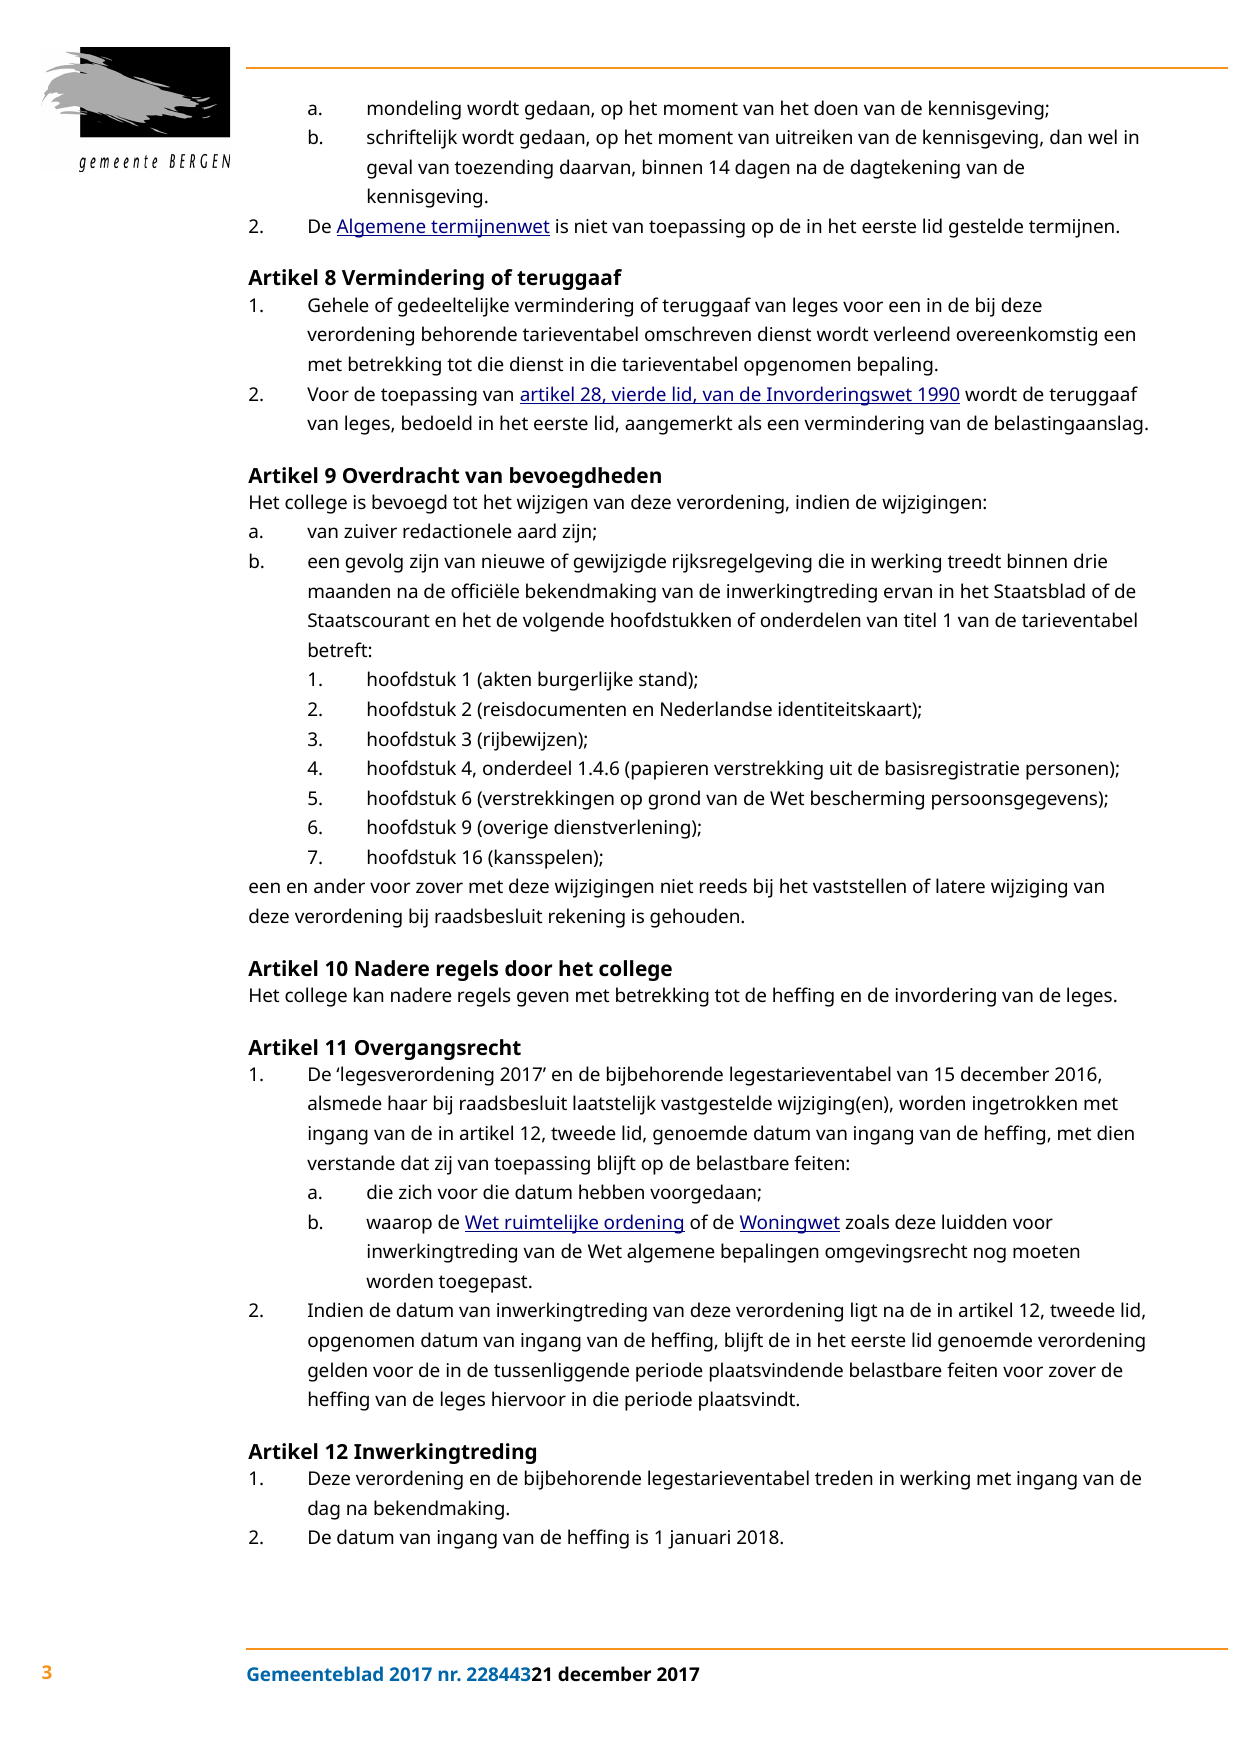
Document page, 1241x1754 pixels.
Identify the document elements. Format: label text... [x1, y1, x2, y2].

text Artikel 11 Overgangsrecht [248, 1033, 1152, 1061]
text een en ander voor zover met deze wijzigingen niet reeds bij het vaststellen of latere wijziging van deze verordening bij raadsbesluit rekening is gehouden. [248, 874, 1152, 929]
list Voor de toepassing van artikel 28, vierde lid, van de Invorderingswet 1990 wordt de teruggaaf van leges, bedoeld in het eerste lid, aangemerkt als een vermindering van de belastingaanslag. [248, 381, 1152, 436]
list waarop de Wet ruimtelijke ordening of de Woningwet zoals deze luidden voor inwerkingtreding van de Wet algemene bepalingen omgevingsrecht nog moeten worden toegepast. [307, 1209, 1152, 1294]
list De datum van ingang van de heffing is 1 januari 2018. [248, 1524, 1152, 1550]
list hoofdstuk 6 (verstrekkingen op grond van de Wet bescherming persoonsgegevens); [307, 785, 1152, 811]
text Artikel 9 Overdracht van bevoegdheden [248, 461, 1152, 489]
list hoofdstuk 4, onderdeel 1.4.6 (papieren verstrekking uit de basisregistratie personen); [307, 755, 1152, 781]
list Indien de datum van inwerkingtreding van deze verordening ligt na de in artikel 12, tweede lid, opgenomen datum van ingang van de heffing, blijft de in het eerste lid genoemde verordening gelden voor de in de tussenliggende periode plaatsvindende belastbare feiten voor zover de heffing van de leges hiervoor in die periode plaatsvindt. [248, 1298, 1152, 1412]
text Artikel 8 Vermindering of teruggaaf [248, 263, 1152, 292]
picture [41, 47, 231, 172]
text Het college kan nadere regels geven met betrekking tot de heffing en de invordering van de leges. [248, 982, 1152, 1008]
list Gehele of gedeeltelijke vermindering of teruggaaf van leges voor een in de bij deze verordening behorende tarieventabel omschreven dienst wordt verleend overeenkomstig een met betrekking tot die dienst in die tarieventabel opgenomen bepaling. [248, 292, 1152, 377]
text Artikel 10 Nadere regels door het college [248, 954, 1152, 982]
list die zich voor die datum hebben voorgedaan; [307, 1179, 1152, 1205]
list De ‘legesverordening 2017’ en de bijbehorende legestarieventabel van 15 december 2016, alsmede haar bij raadsbesluit laatstelijk vastgestelde wijziging(en), worden ingetrokken met ingang van de in artikel 12, tweede lid, genoemde datum van ingang van de heffing, met dien verstande dat zij van toepassing blijft op de belastbare feiten: [248, 1061, 1152, 1176]
list hoofdstuk 1 (akten burgerlijke stand); [307, 667, 1152, 692]
list hoofdstuk 2 (reisdocumenten en Nederlandse identiteitskaart); [307, 696, 1152, 722]
list hoofdstuk 3 (rijbewijzen); [307, 726, 1152, 752]
list hoofdstuk 16 (kansspelen); [307, 844, 1152, 870]
text Artikel 12 Inwerkingtreding [248, 1437, 1152, 1465]
text Het college is bevoegd tot het wijzigen van deze verordening, indien de wijzigingen: [248, 489, 1152, 515]
list hoofdstuk 9 (overige dienstverlening); [307, 814, 1152, 840]
list een gevolg zijn van nieuwe of gewijzigde rijksregelgeving die in werking treedt binnen drie maanden na de officiële bekendmaking van de inwerkingtreding ervan in het Staatsblad of de Staatscourant en het de volgende hoofdstukken of onderdelen van titel 1 van de tarieventabel betreft: [248, 548, 1152, 663]
list Deze verordening en de bijbehorende legestarieventabel treden in werking met ingang van de dag na bekendmaking. [248, 1465, 1152, 1521]
list De Algemene termijnenwet is niet van toepassing op de in het eerste lid gestelde termijnen. [248, 213, 1152, 239]
list mondeling wordt gedaan, op het moment van het doen van de kennisgeving; [307, 95, 1152, 121]
list van zuiver redactionele aard zijn; [248, 519, 1152, 544]
list schriftelijk wordt gedaan, op het moment van uitreiken van de kennisgeving, dan wel in geval van toezending daarvan, binnen 14 dagen na de dagtekening van de kennisgeving. [307, 124, 1152, 209]
